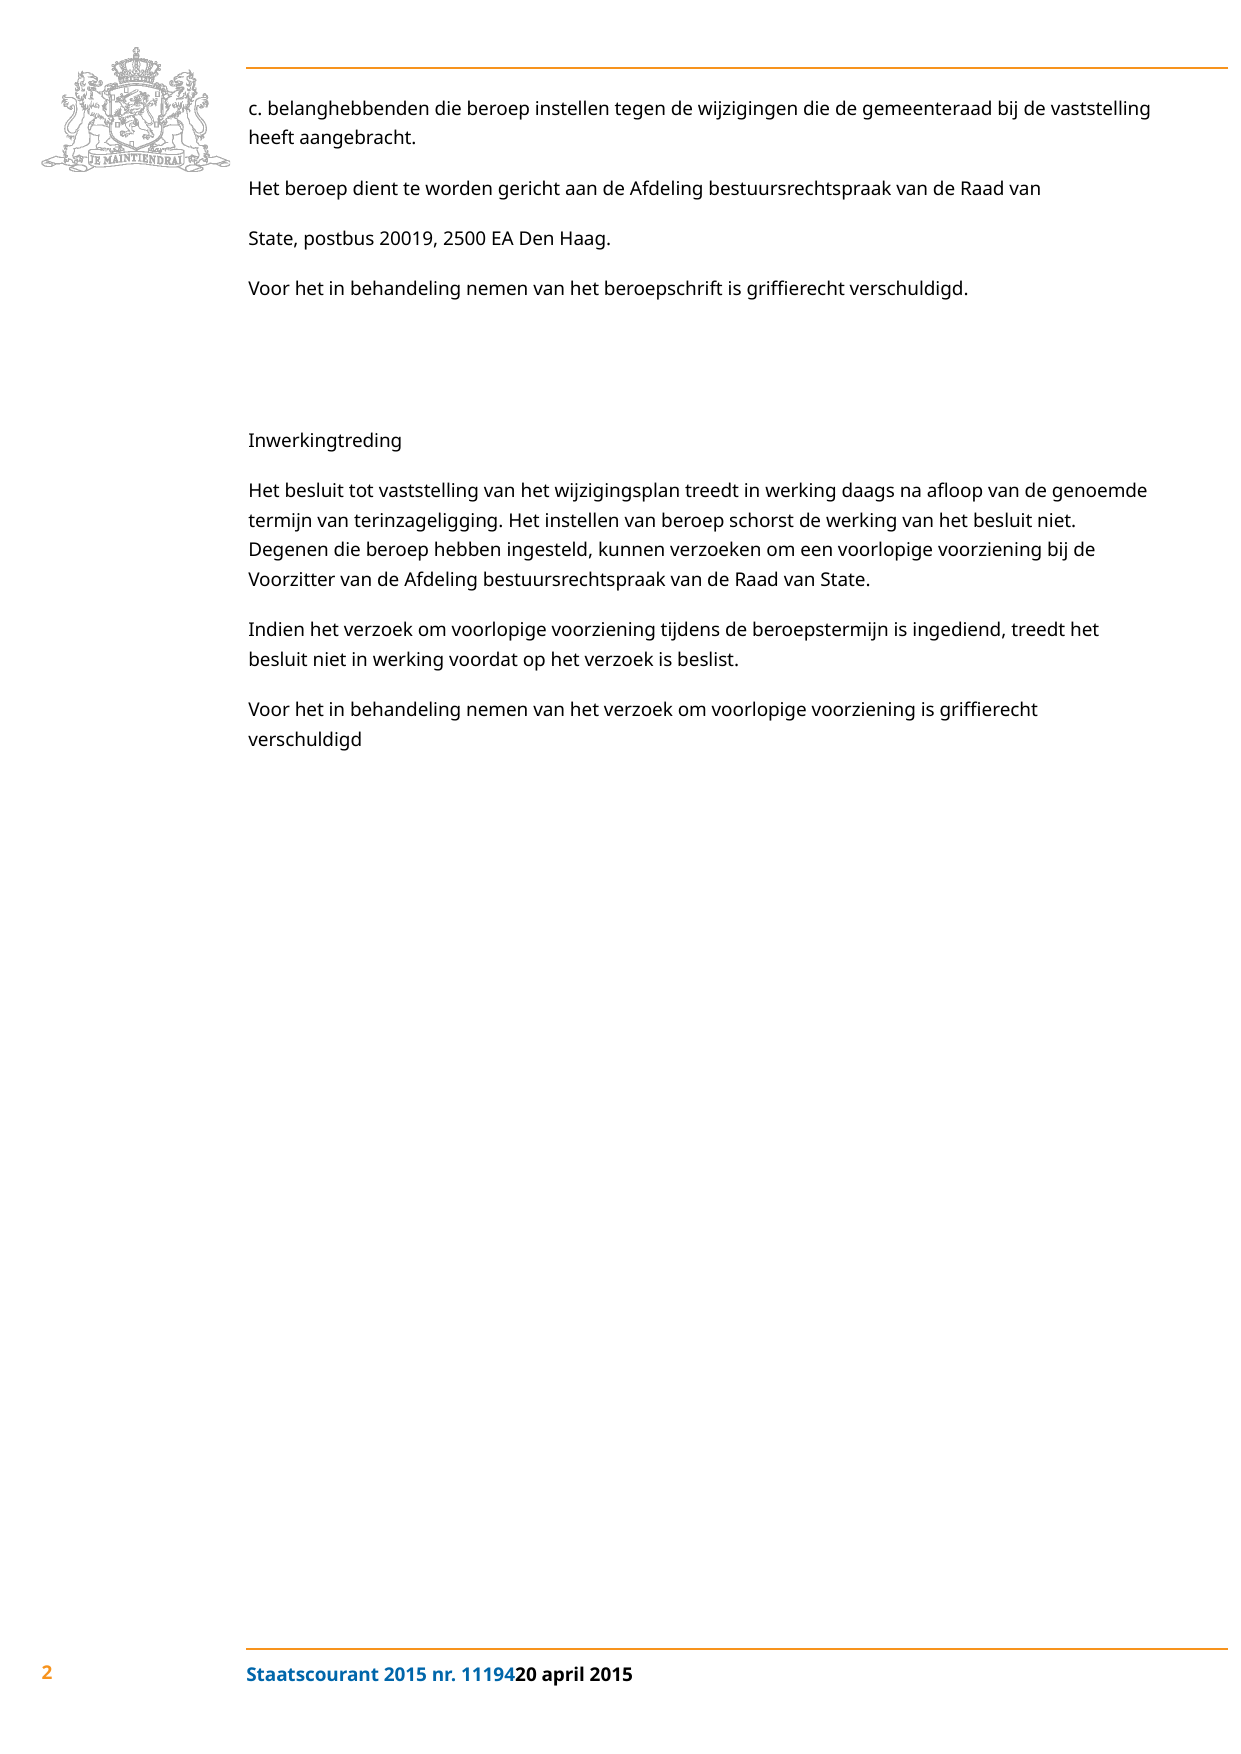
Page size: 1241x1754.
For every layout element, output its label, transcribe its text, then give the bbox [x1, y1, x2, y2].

text c. belanghebbenden die beroep instellen tegen de wijzigingen die de gemeenteraad bij de vaststelling heeft aangebracht. [248, 95, 1152, 150]
text Het besluit tot vaststelling van het wijzigingsplan treedt in werking daags na afloop van de genoemde termijn van terinzageligging. Het instellen van beroep schorst de werking van het besluit niet. Degenen die beroep hebben ingesteld, kunnen verzoeken om een voorlopige voorziening bij de Voorzitter van de Afdeling bestuursrechtspraak van de Raad van State. [248, 477, 1152, 592]
text Inwerkingtreding [248, 427, 1152, 453]
text Indien het verzoek om voorlopige voorziening tijdens de beroepstermijn is ingediend, treedt het besluit niet in werking voordat op het verzoek is beslist. [248, 616, 1152, 672]
text Voor het in behandeling nemen van het verzoek om voorlopige voorziening is griffierecht verschuldigd [248, 696, 1152, 752]
picture [41, 47, 231, 172]
text State, postbus 20019, 2500 EA Den Haag. [248, 225, 1152, 251]
text Voor het in behandeling nemen van het beroepschrift is griffierecht verschuldigd. [248, 276, 1152, 301]
text Het beroep dient te worden gericht aan de Afdeling bestuursrechtspraak van de Raad van [248, 175, 1152, 201]
